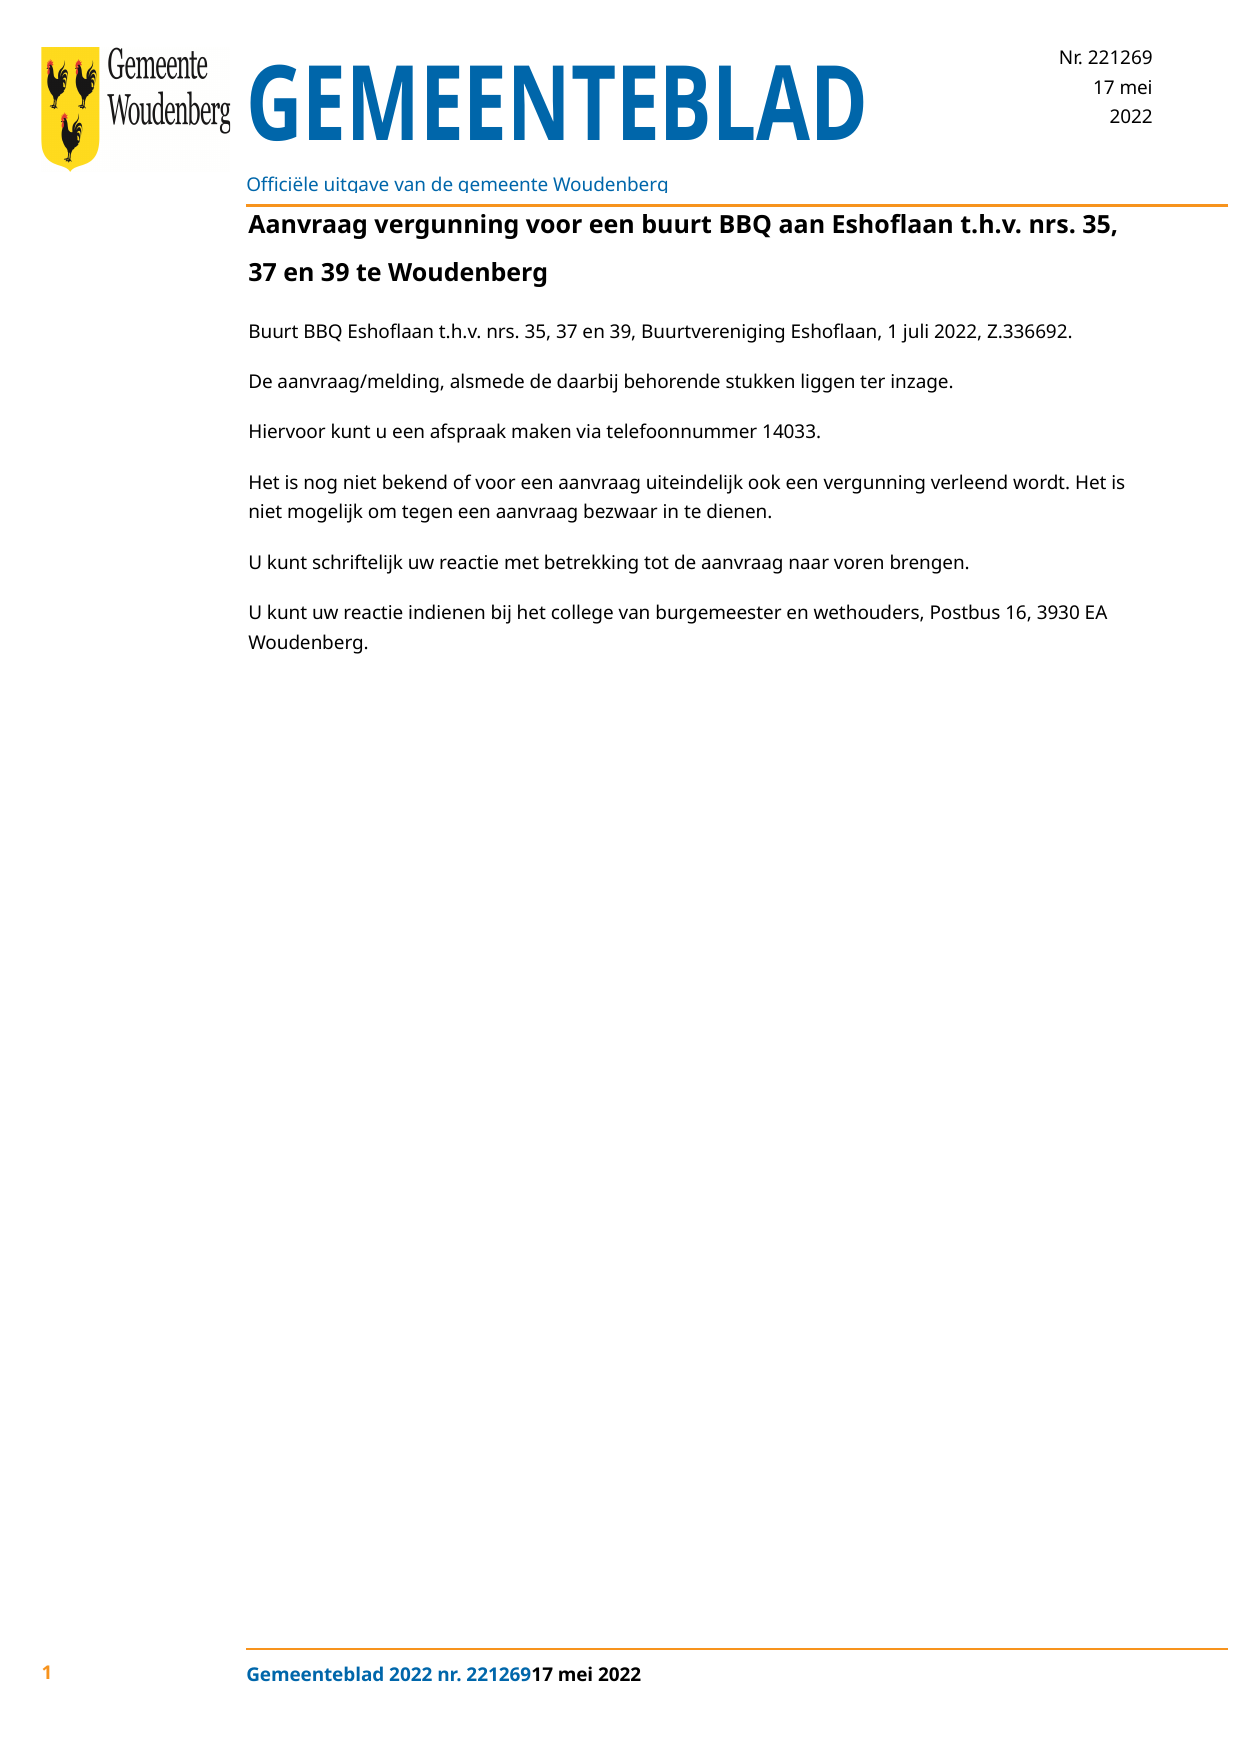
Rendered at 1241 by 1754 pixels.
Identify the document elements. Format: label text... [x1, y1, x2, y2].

text U kunt schriftelijk uw reactie met betrekking tot de aanvraag naar voren brengen. [248, 549, 1152, 575]
text De aanvraag/melding, alsmede de daarbij behorende stukken liggen ter inzage. [248, 368, 1152, 394]
picture [41, 47, 231, 172]
text Buurt BBQ Eshoflaan t.h.v. nrs. 35, 37 en 39, Buurtvereniging Eshoflaan, 1 juli 2022, Z.336692. [248, 318, 1152, 344]
text Aanvraag vergunning voor een buurt BBQ aan Eshoflaan t.h.v. nrs. 35, 37 en 39 te Woudenberg [248, 207, 1152, 288]
text U kunt uw reactie indienen bij het college van burgemeester en wethouders, Postbus 16, 3930 EA Woudenberg. [248, 599, 1152, 655]
text Hiervoor kunt u een afspraak maken via telefoonnummer 14033. [248, 419, 1152, 444]
text Het is nog niet bekend of voor een aanvraag uiteindelijk ook een vergunning verleend wordt. Het is niet mogelijk om tegen een aanvraag bezwaar in te dienen. [248, 469, 1152, 524]
